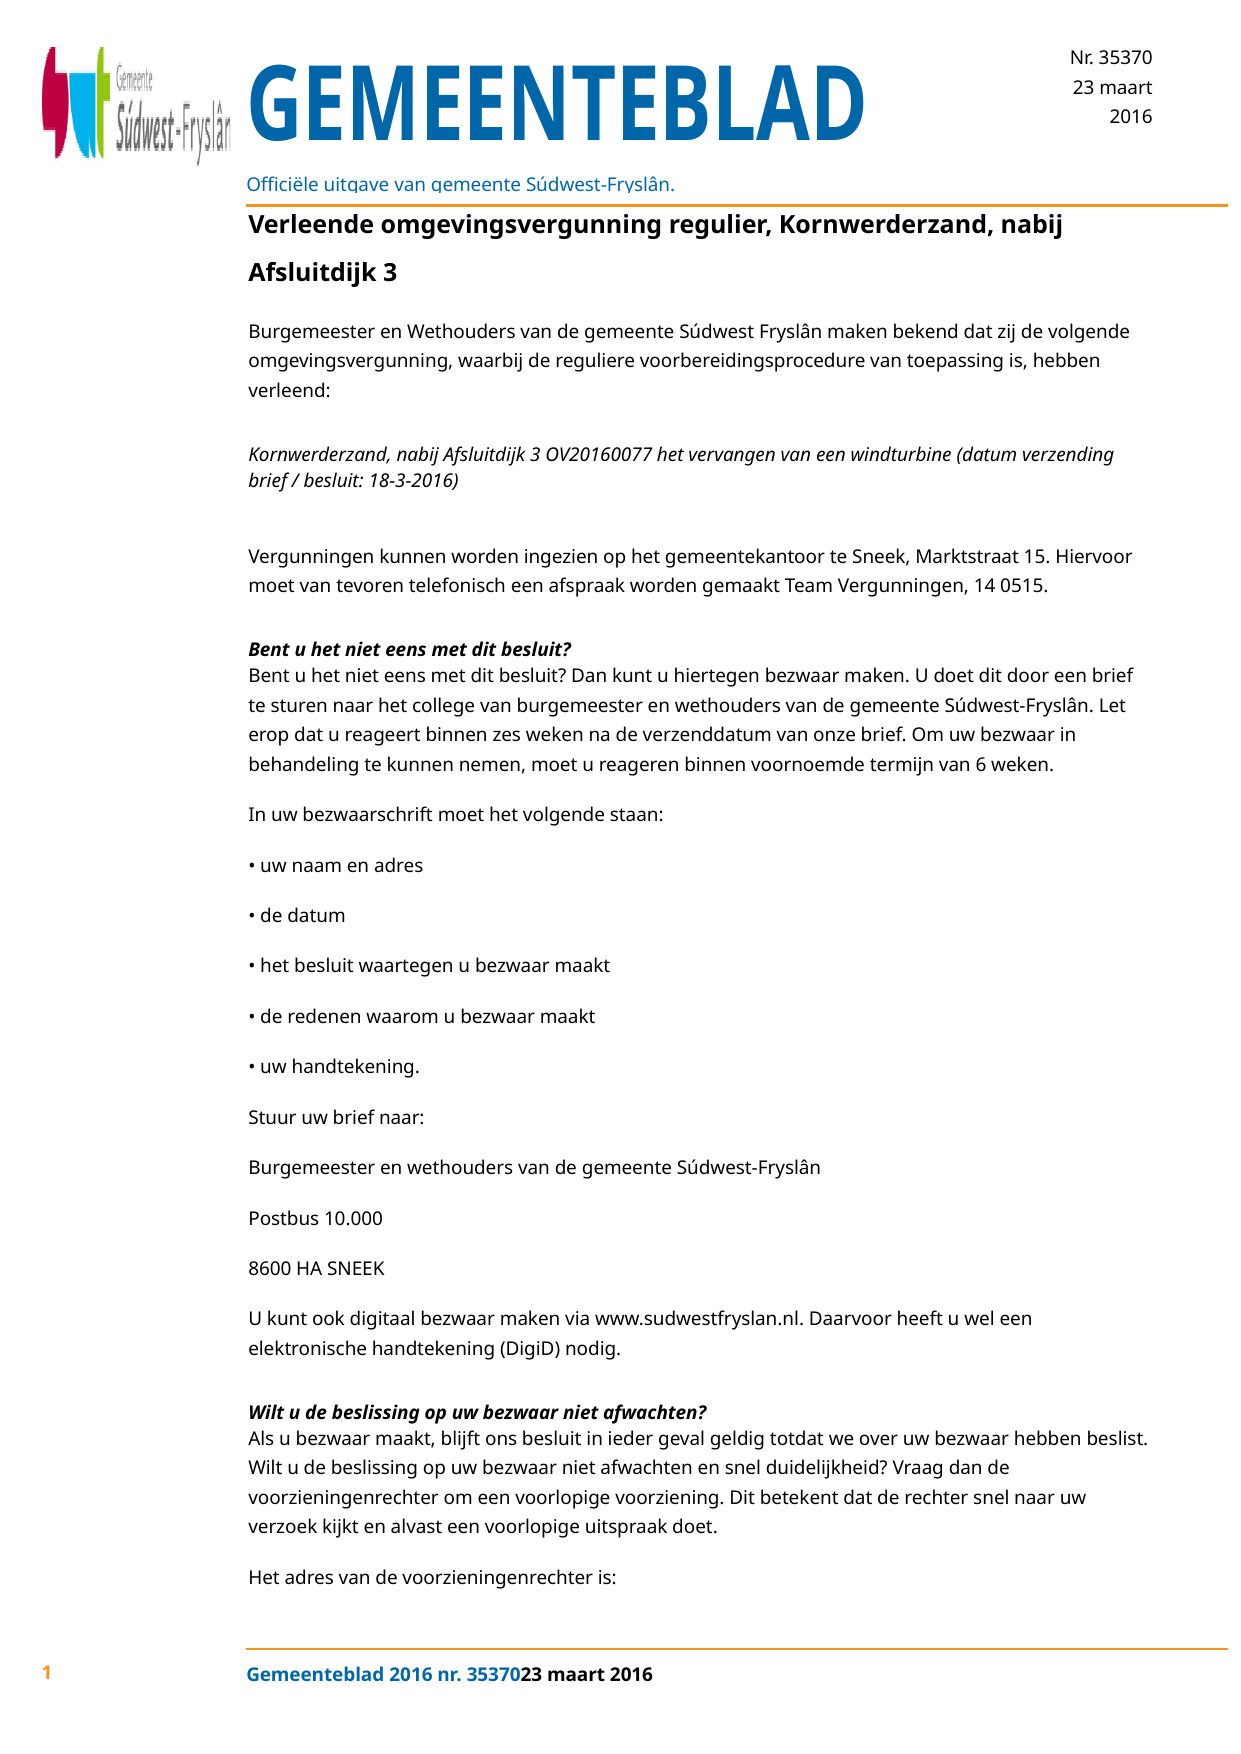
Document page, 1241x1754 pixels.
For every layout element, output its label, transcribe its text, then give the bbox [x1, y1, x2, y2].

text Vergunningen kunnen worden ingezien op het gemeentekantoor te Sneek, Marktstraat 15. Hiervoor moet van tevoren telefonisch een afspraak worden gemaakt Team Vergunningen, 14 0515. [248, 543, 1152, 598]
text 8600 HA SNEEK [248, 1255, 1152, 1281]
text Postbus 10.000 [248, 1205, 1152, 1230]
text Burgemeester en wethouders van de gemeente Súdwest-Fryslân [248, 1154, 1152, 1180]
text U kunt ook digitaal bezwaar maken via www.sudwestfryslan.nl. Daarvoor heeft u wel een elektronische handtekening (DigiD) nodig. [248, 1306, 1152, 1361]
text Stuur uw brief naar: [248, 1104, 1152, 1129]
text Bent u het niet eens met dit besluit? [248, 636, 1152, 662]
text • het besluit waartegen u bezwaar maakt [248, 953, 1152, 978]
text • uw handtekening. [248, 1053, 1152, 1079]
picture [41, 47, 231, 172]
text • de redenen waarom u bezwaar maakt [248, 1003, 1152, 1029]
text • uw naam en adres [248, 852, 1152, 877]
text Burgemeester en Wethouders van de gemeente Súdwest Fryslân maken bekend dat zij de volgende omgevingsvergunning, waarbij de reguliere voorbereidingsprocedure van toepassing is, hebben verleend: [248, 318, 1152, 403]
text In uw bezwaarschrift moet het volgende staan: [248, 801, 1152, 827]
text Kornwerderzand, nabij Afsluitdijk 3 OV20160077 het vervangen van een windturbine (datum verzending brief / besluit: 18-3-2016) [248, 441, 1152, 492]
text Het adres van de voorzieningenrechter is: [248, 1564, 1152, 1590]
text Verleende omgevingsvergunning regulier, Kornwerderzand, nabij Afsluitdijk 3 [248, 207, 1152, 288]
text Wilt u de beslissing op uw bezwaar niet afwachten? [248, 1399, 1152, 1425]
text Bent u het niet eens met dit besluit? Dan kunt u hiertegen bezwaar maken. U doet dit door een brief te sturen naar het college van burgemeester en wethouders van de gemeente Súdwest-Fryslân. Let erop dat u reageert binnen zes weken na de verzenddatum van onze brief. Om uw bezwaar in behandeling te kunnen nemen, moet u reageren binnen voornoemde termijn van 6 weken. [248, 662, 1152, 777]
text Als u bezwaar maakt, blijft ons besluit in ieder geval geldig totdat we over uw bezwaar hebben beslist. Wilt u de beslissing op uw bezwaar niet afwachten en snel duidelijkheid? Vraag dan de voorzieningenrechter om een voorlopige voorziening. Dit betekent dat de rechter snel naar uw verzoek kijkt en alvast een voorlopige uitspraak doet. [248, 1425, 1152, 1539]
text • de datum [248, 902, 1152, 928]
